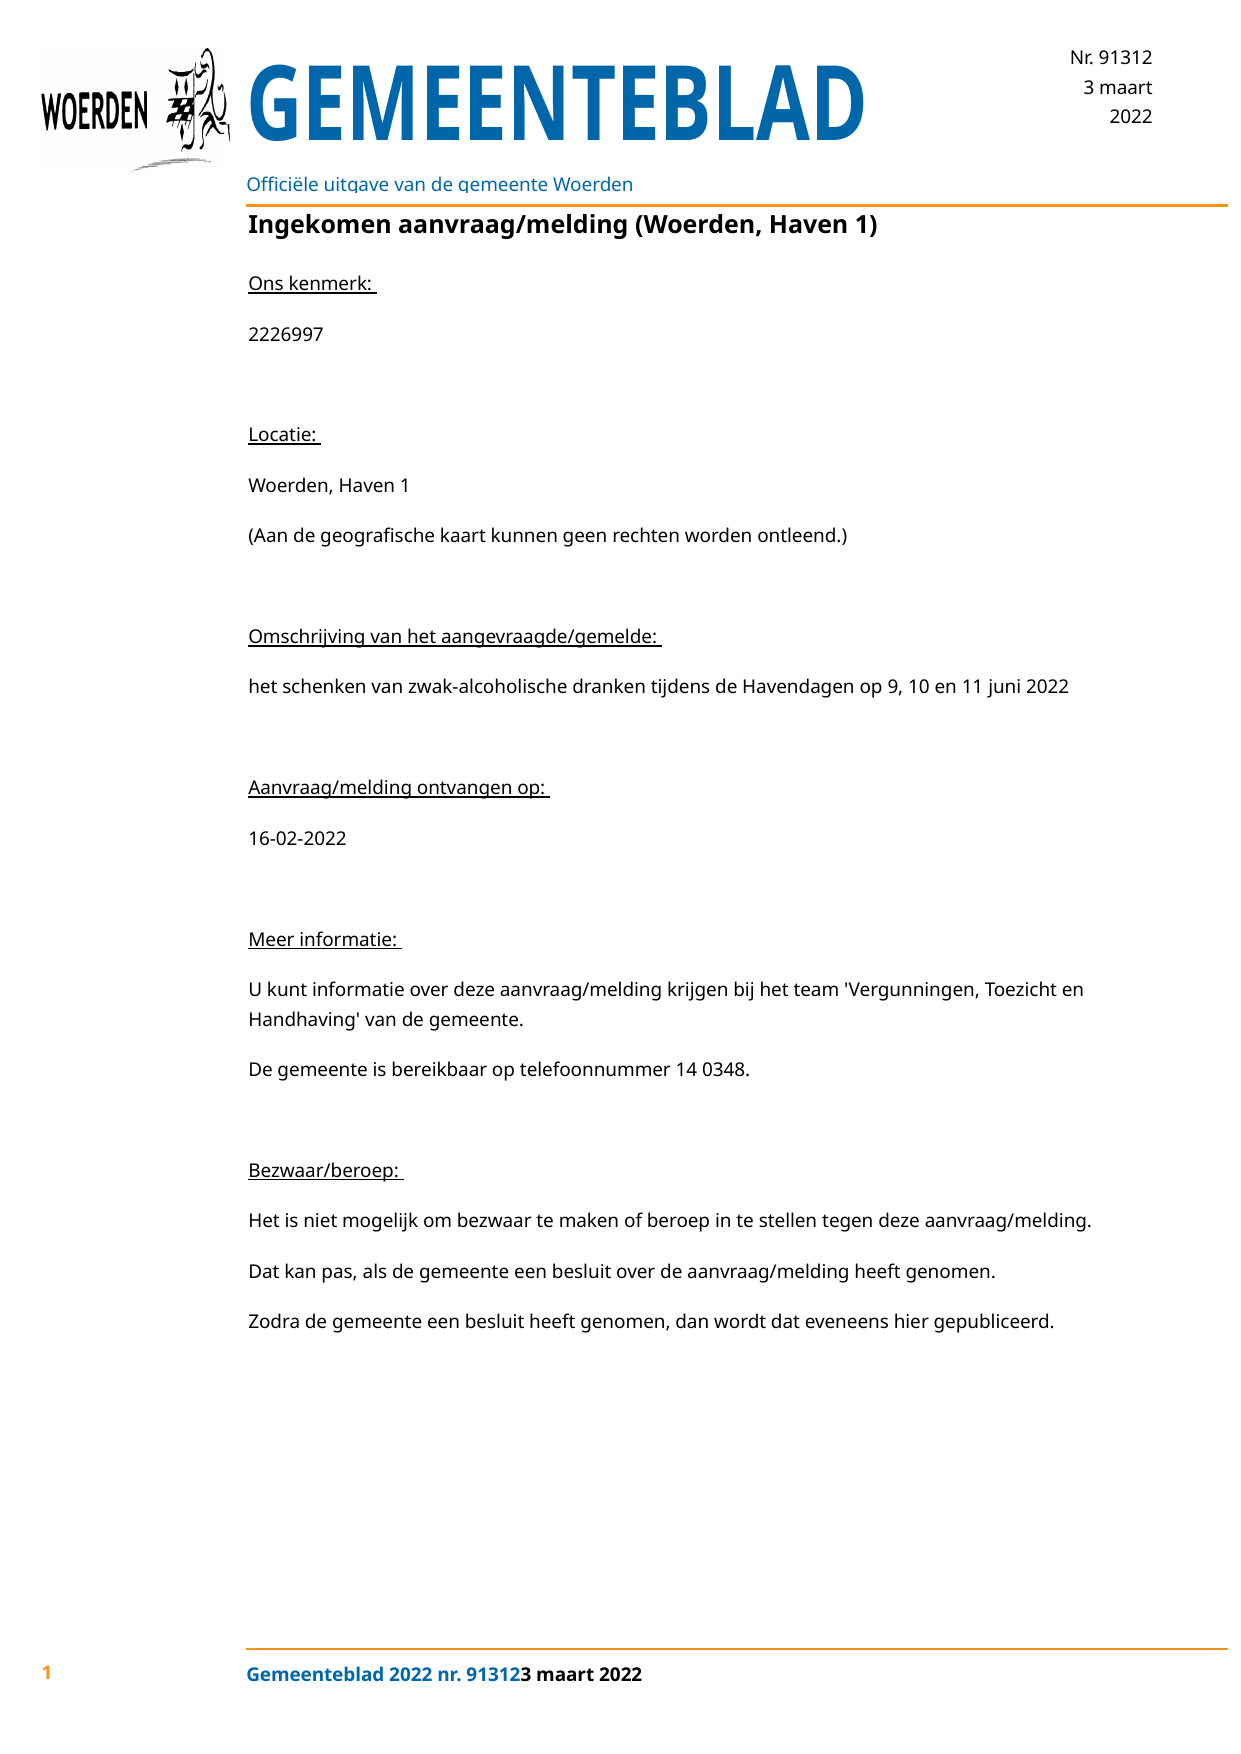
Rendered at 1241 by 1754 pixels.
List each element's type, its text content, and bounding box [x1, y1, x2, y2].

text Dat kan pas, als de gemeente een besluit over de aanvraag/melding heeft genomen. [248, 1258, 1152, 1283]
text 16-02-2022 [248, 825, 1152, 851]
picture [41, 47, 231, 172]
text het schenken van zwak-alcoholische dranken tijdens de Havendagen op 9, 10 en 11 juni 2022 [248, 674, 1152, 699]
text Het is niet mogelijk om bezwaar te maken of beroep in te stellen tegen deze aanvraag/melding. [248, 1207, 1152, 1233]
text Ons kenmerk: [248, 270, 1152, 296]
text De gemeente is bereikbaar op telefoonnummer 14 0348. [248, 1056, 1152, 1082]
text Aanvraag/melding ontvangen op: [248, 774, 1152, 800]
text Zodra de gemeente een besluit heeft genomen, dan wordt dat eveneens hier gepubliceerd. [248, 1308, 1152, 1334]
text Ingekomen aanvraag/melding (Woerden, Haven 1) [248, 207, 1152, 241]
text Bezwaar/beroep: [248, 1157, 1152, 1183]
text Omschrijving van het aangevraagde/gemelde: [248, 623, 1152, 649]
text Meer informatie: [248, 926, 1152, 951]
text Locatie: [248, 422, 1152, 447]
text (Aan de geografische kaart kunnen geen rechten worden ontleend.) [248, 522, 1152, 548]
text Woerden, Haven 1 [248, 472, 1152, 498]
text 2226997 [248, 321, 1152, 346]
text U kunt informatie over deze aanvraag/melding krijgen bij het team 'Vergunningen, Toezicht en Handhaving' van de gemeente. [248, 976, 1152, 1031]
